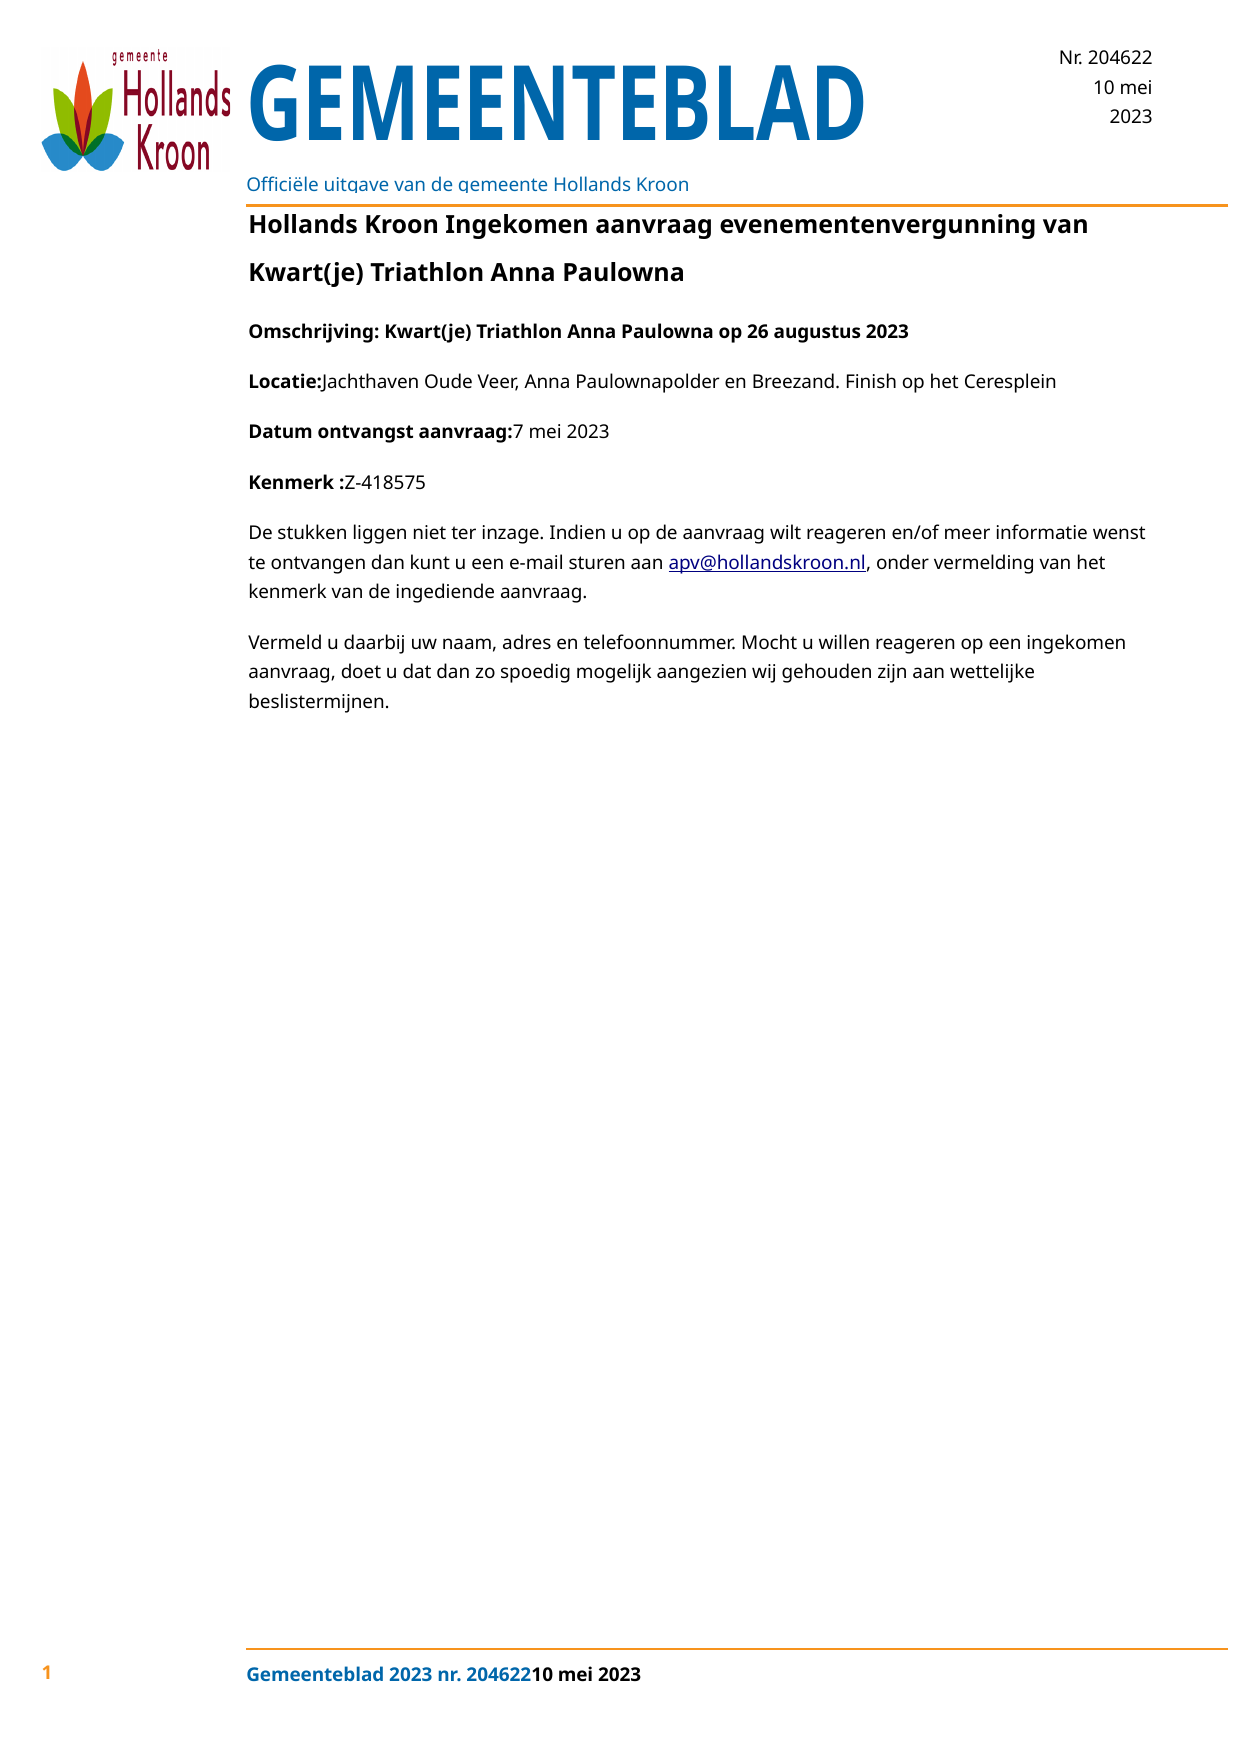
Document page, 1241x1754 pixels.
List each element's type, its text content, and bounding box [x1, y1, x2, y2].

picture [41, 47, 231, 172]
text Datum ontvangst aanvraag:7 mei 2023 [248, 419, 1152, 444]
text Vermeld u daarbij uw naam, adres en telefoonnummer. Mocht u willen reageren op een ingekomen aanvraag, doet u dat dan zo spoedig mogelijk aangezien wij gehouden zijn aan wettelijke beslistermijnen. [248, 629, 1152, 714]
text Locatie:Jachthaven Oude Veer, Anna Paulownapolder en Breezand. Finish op het Ceresplein [248, 368, 1152, 394]
text Hollands Kroon Ingekomen aanvraag evenementenvergunning van Kwart(je) Triathlon Anna Paulowna [248, 207, 1152, 288]
text Omschrijving: Kwart(je) Triathlon Anna Paulowna op 26 augustus 2023 [248, 318, 1152, 344]
text De stukken liggen niet ter inzage. Indien u op de aanvraag wilt reageren en/of meer informatie wenst te ontvangen dan kunt u een e-mail sturen aan apv@hollandskroon.nl, onder vermelding van het kenmerk van de ingediende aanvraag. [248, 519, 1152, 604]
text Kenmerk :Z-418575 [248, 469, 1152, 495]
